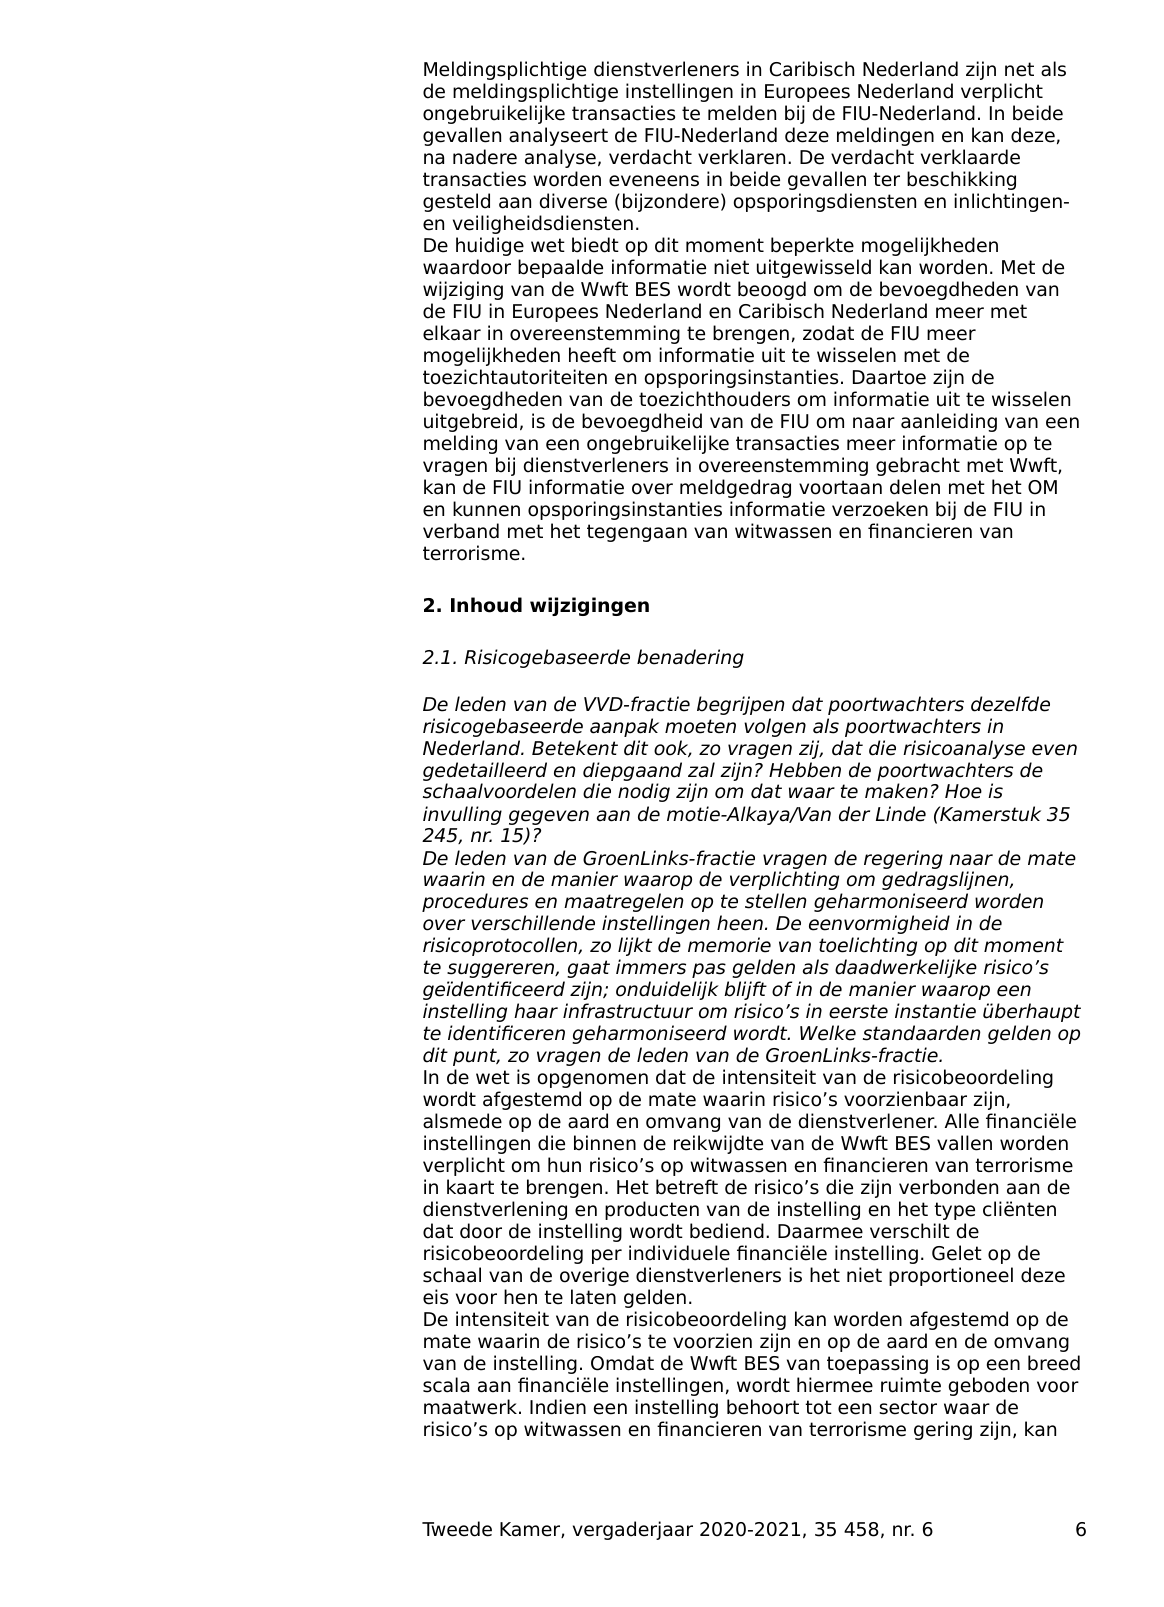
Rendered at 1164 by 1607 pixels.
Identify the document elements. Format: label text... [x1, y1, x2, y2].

subtitle 2.1. Risicogebaseerde benadering [422, 647, 1087, 668]
text Meldingsplichtige dienstverleners in Caribisch Nederland zijn net als de meldingsplichtige instellingen in Europees Nederland verplicht ongebruikelijke transacties te melden bij de FIU-Nederland. In beide gevallen analyseert de FIU-Nederland deze meldingen en kan deze, na nadere analyse, verdacht verklaren. De verdacht verklaarde transacties worden eveneens in beide gevallen ter beschikking gesteld aan diverse (bijzondere) opsporingsdiensten en inlichtingen- en veiligheidsdiensten. [422, 59, 1087, 235]
text De intensiteit van de risicobeoordeling kan worden afgestemd op de mate waarin de risico’s te voorzien zijn en op de aard en de omvang van de instelling. Omdat de Wwft BES van toepassing is op een breed scala aan financiële instellingen, wordt hiermee ruimte geboden voor maatwerk. Indien een instelling behoort tot een sector waar de risico’s op witwassen en financieren van terrorisme gering zijn, kan [422, 1309, 1087, 1441]
text De leden van de GroenLinks-fractie vragen de regering naar de mate waarin en de manier waarop de verplichting om gedragslijnen, procedures en maatregelen op te stellen geharmoniseerd worden over verschillende instellingen heen. De eenvormigheid in de risicoprotocollen, zo lijkt de memorie van toelichting op dit moment te suggereren, gaat immers pas gelden als daadwerkelijke risico’s geïdentificeerd zijn; onduidelijk blijft of in de manier waarop een instelling haar infrastructuur om risico’s in eerste instantie überhaupt te identificeren geharmoniseerd wordt. Welke standaarden gelden op dit punt, zo vragen de leden van de GroenLinks-fractie. [422, 847, 1087, 1067]
text In de wet is opgenomen dat de intensiteit van de risicobeoordeling wordt afgestemd op de mate waarin risico’s voorzienbaar zijn, alsmede op de aard en omvang van de dienstverlener. Alle financiële instellingen die binnen de reikwijdte van de Wwft BES vallen worden verplicht om hun risico’s op witwassen en financieren van terrorisme in kaart te brengen. Het betreft de risico’s die zijn verbonden aan de dienstverlening en producten van de instelling en het type cliënten dat door de instelling wordt bediend. Daarmee verschilt de risicobeoordeling per individuele financiële instelling. Gelet op de schaal van de overige dienstverleners is het niet proportioneel deze eis voor hen te laten gelden. [422, 1067, 1087, 1309]
subtitle 2. Inhoud wijzigingen [422, 594, 1087, 617]
text De huidige wet biedt op dit moment beperkte mogelijkheden waardoor bepaalde informatie niet uitgewisseld kan worden. Met de wijziging van de Wwft BES wordt beoogd om de bevoegdheden van de FIU in Europees Nederland en Caribisch Nederland meer met elkaar in overeenstemming te brengen, zodat de FIU meer mogelijkheden heeft om informatie uit te wisselen met de toezichtautoriteiten en opsporingsinstanties. Daartoe zijn de bevoegdheden van de toezichthouders om informatie uit te wisselen uitgebreid, is de bevoegdheid van de FIU om naar aanleiding van een melding van een ongebruikelijke transacties meer informatie op te vragen bij dienstverleners in overeenstemming gebracht met Wwft, kan de FIU informatie over meldgedrag voortaan delen met het OM en kunnen opsporingsinstanties informatie verzoeken bij de FIU in verband met het tegengaan van witwassen en financieren van terrorisme. [422, 235, 1087, 564]
text De leden van de VVD-fractie begrijpen dat poortwachters dezelfde risicogebaseerde aanpak moeten volgen als poortwachters in Nederland. Betekent dit ook, zo vragen zij, dat die risicoanalyse even gedetailleerd en diepgaand zal zijn? Hebben de poortwachters de schaalvoordelen die nodig zijn om dat waar te maken? Hoe is invulling gegeven aan de motie-Alkaya/Van der Linde (Kamerstuk 35 245, nr. 15)? [422, 693, 1087, 847]
